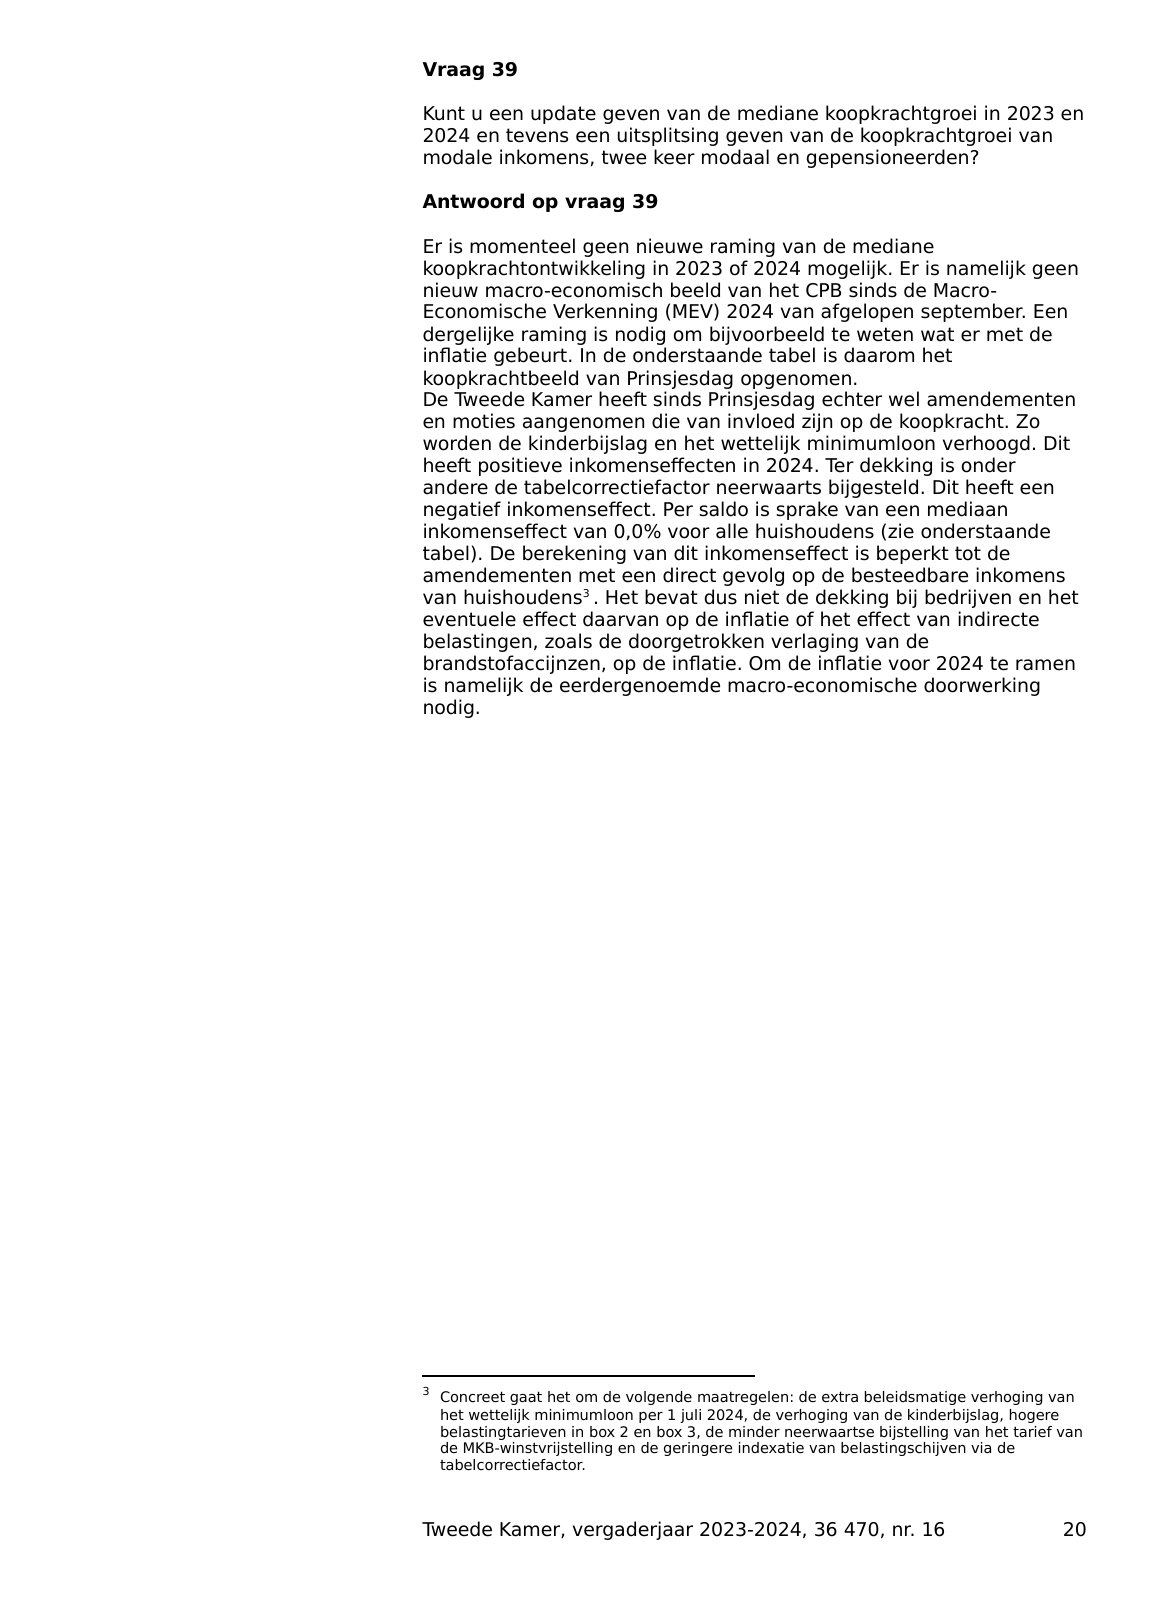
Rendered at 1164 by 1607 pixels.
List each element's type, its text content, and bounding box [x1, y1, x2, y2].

text Kunt u een update geven van de mediane koopkrachtgroei in 2023 en 2024 en tevens een uitsplitsing geven van de koopkrachtgroei van modale inkomens, twee keer modaal en gepensioneerden? [422, 103, 1087, 169]
text Concreet gaat het om de volgende maatregelen: de extra beleidsmatige verhoging van het wettelijk minimumloon per 1 juli 2024, de verhoging van de kinderbijslag, hogere belastingtarieven in box 2 en box 3, de minder neerwaartse bijstelling van het tarief van de MKB-winstvrijstelling en de geringere indexatie van belastingschijven via de tabelcorrectiefactor. [422, 1385, 1087, 1474]
text Er is momenteel geen nieuwe raming van de mediane koopkrachtontwikkeling in 2023 of 2024 mogelijk. Er is namelijk geen nieuw macro-economisch beeld van het CPB sinds de Macro-Economische Verkenning (MEV) 2024 van afgelopen september. Een dergelijke raming is nodig om bijvoorbeeld te weten wat er met de inflatie gebeurt. In de onderstaande tabel is daarom het koopkrachtbeeld van Prinsjesdag opgenomen. [422, 236, 1087, 389]
subtitle Antwoord op vraag 39 [422, 191, 1087, 213]
text De Tweede Kamer heeft sinds Prinsjesdag echter wel amendementen en moties aangenomen die van invloed zijn op de koopkracht. Zo worden de kinderbijslag en het wettelijk minimumloon verhoogd. Dit heeft positieve inkomenseffecten in 2024. Ter dekking is onder andere de tabelcorrectiefactor neerwaarts bijgesteld. Dit heeft een negatief inkomenseffect. Per saldo is sprake van een mediaan inkomenseffect van 0,0% voor alle huishoudens (zie onderstaande tabel). De berekening van dit inkomenseffect is beperkt tot de amendementen met een direct gevolg op de besteedbare inkomens van huishoudens. Het bevat dus niet de dekking bij bedrijven en het eventuele effect daarvan op de inflatie of het effect van indirecte belastingen, zoals de doorgetrokken verlaging van de brandstofaccijnzen, op de inflatie. Om de inflatie voor 2024 te ramen is namelijk de eerdergenoemde macro-economische doorwerking nodig. [422, 389, 1087, 719]
subtitle Vraag 39 [422, 59, 1087, 81]
